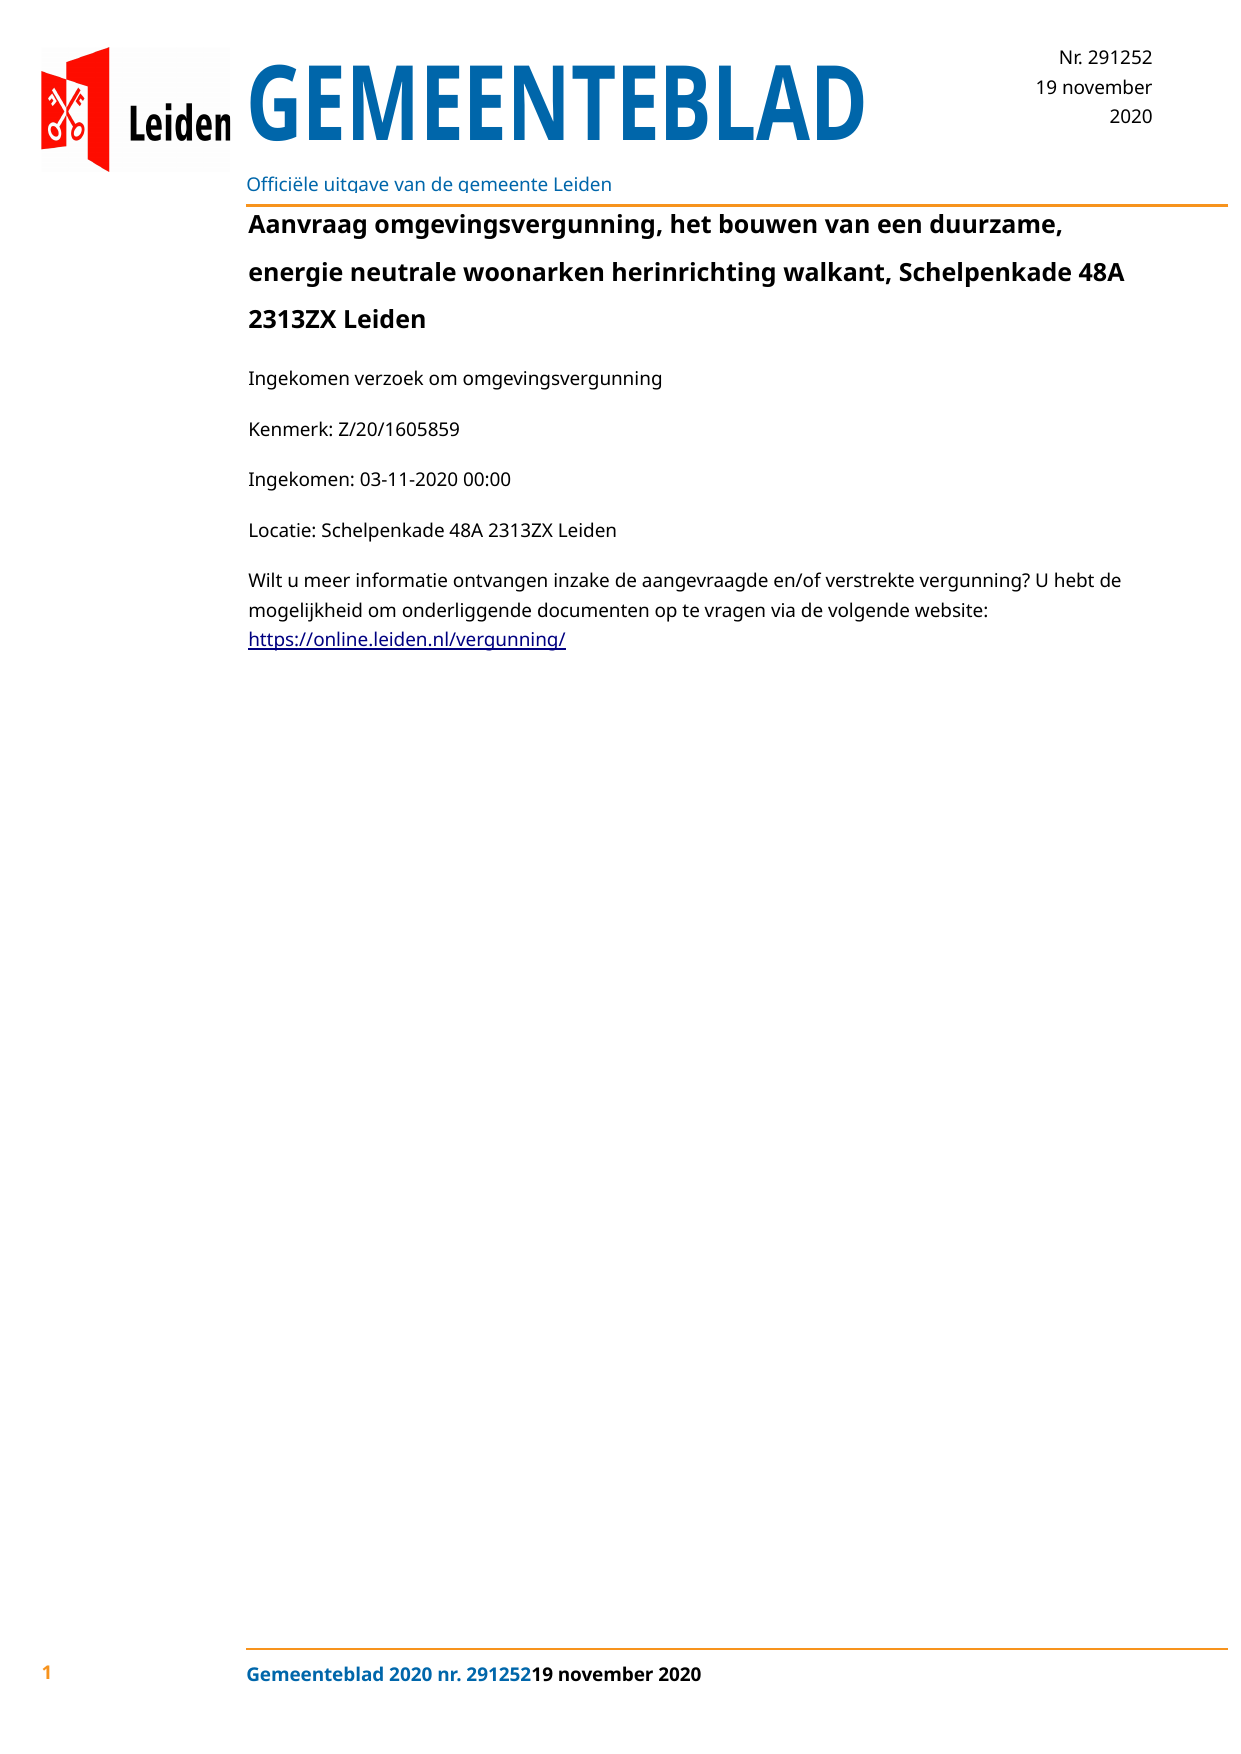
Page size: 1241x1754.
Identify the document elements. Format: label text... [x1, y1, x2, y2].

text Aanvraag omgevingsvergunning, het bouwen van een duurzame, energie neutrale woonarken herinrichting walkant, Schelpenkade 48A 2313ZX Leiden [248, 207, 1152, 336]
picture [41, 47, 231, 172]
text Kenmerk: Z/20/1605859 [248, 416, 1152, 442]
text Locatie: Schelpenkade 48A 2313ZX Leiden [248, 517, 1152, 542]
text Wilt u meer informatie ontvangen inzake de aangevraagde en/of verstrekte vergunning? U hebt de mogelijkheid om onderliggende documenten op te vragen via de volgende website: https://online.leiden.nl/vergunning/ [248, 567, 1152, 652]
text Ingekomen verzoek om omgevingsvergunning [248, 366, 1152, 391]
text Ingekomen: 03-11-2020 00:00 [248, 466, 1152, 492]
